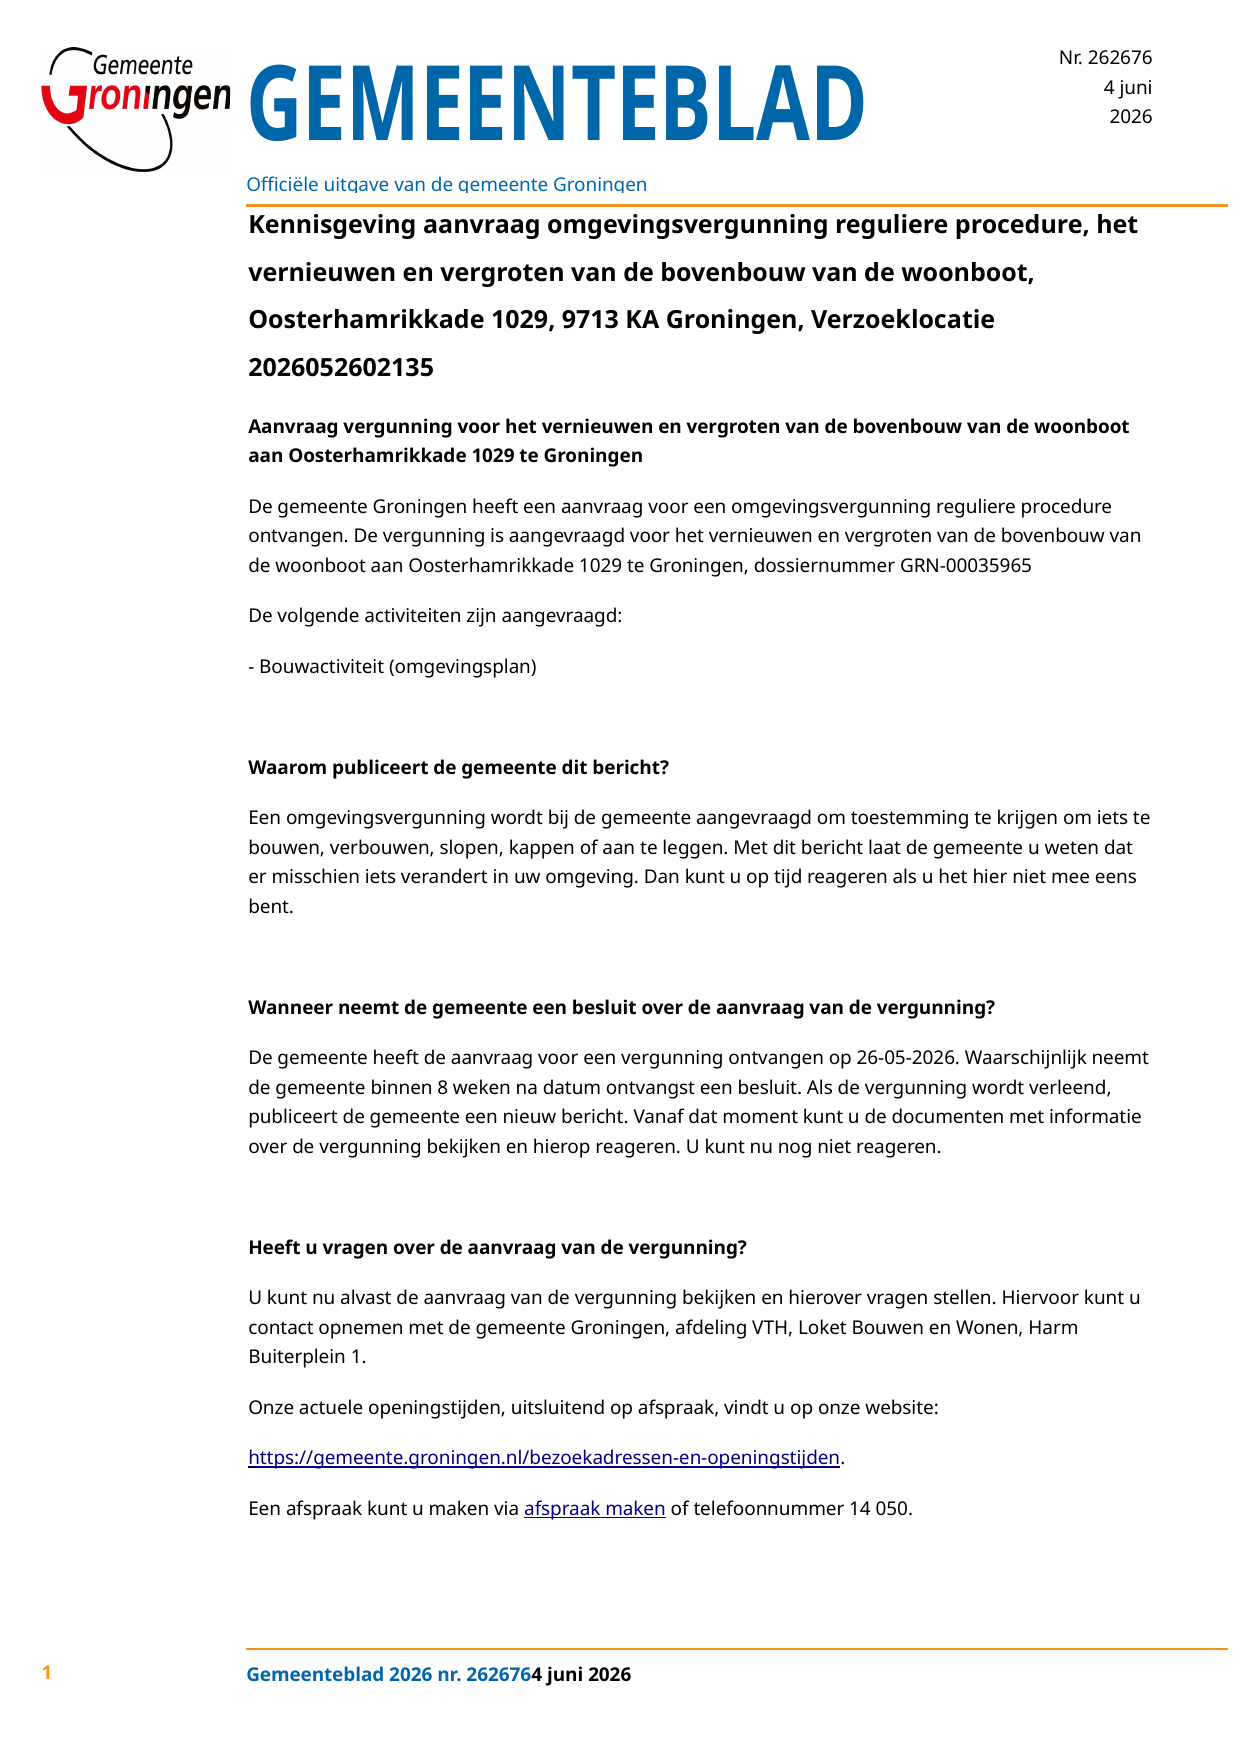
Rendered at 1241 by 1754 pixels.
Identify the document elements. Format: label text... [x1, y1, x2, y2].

text Wanneer neemt de gemeente een besluit over de aanvraag van de vergunning? [248, 994, 1152, 1020]
text De gemeente Groningen heeft een aanvraag voor een omgevingsvergunning reguliere procedure ontvangen. De vergunning is aangevraagd voor het vernieuwen en vergroten van de bovenbouw van de woonboot aan Oosterhamrikkade 1029 te Groningen, dossiernummer GRN-00035965 [248, 493, 1152, 578]
picture [41, 47, 231, 172]
text Waarom publiceert de gemeente dit bericht? [248, 754, 1152, 780]
text Aanvraag vergunning voor het vernieuwen en vergroten van de bovenbouw van de woonboot aan Oosterhamrikkade 1029 te Groningen [248, 413, 1152, 468]
text Kennisgeving aanvraag omgevingsvergunning reguliere procedure, het vernieuwen en vergroten van de bovenbouw van de woonboot, Oosterhamrikkade 1029, 9713 KA Groningen, Verzoeklocatie 2026052602135 [248, 207, 1152, 384]
text Onze actuele openingstijden, uitsluitend op afspraak, vindt u op onze website: [248, 1394, 1152, 1420]
text https://gemeente.groningen.nl/bezoekadressen-en-openingstijden. [248, 1444, 1152, 1470]
text De volgende activiteiten zijn aangevraagd: [248, 603, 1152, 628]
text Een omgevingsvergunning wordt bij de gemeente aangevraagd om toestemming te krijgen om iets te bouwen, verbouwen, slopen, kappen of aan te leggen. Met dit bericht laat de gemeente u weten dat er misschien iets verandert in uw omgeving. Dan kunt u op tijd reageren als u het hier niet mee eens bent. [248, 804, 1152, 919]
text Heeft u vragen over de aanvraag van de vergunning? [248, 1234, 1152, 1260]
text De gemeente heeft de aanvraag voor een vergunning ontvangen op 26-05-2026. Waarschijnlijk neemt de gemeente binnen 8 weken na datum ontvangst een besluit. Als de vergunning wordt verleend, publiceert de gemeente een nieuw bericht. Vanaf dat moment kunt u de documenten met informatie over de vergunning bekijken en hierop reageren. U kunt nu nog niet reageren. [248, 1044, 1152, 1159]
text U kunt nu alvast de aanvraag van de vergunning bekijken en hierover vragen stellen. Hiervoor kunt u contact opnemen met de gemeente Groningen, afdeling VTH, Loket Bouwen en Wonen, Harm Buiterplein 1. [248, 1284, 1152, 1369]
text Een afspraak kunt u maken via afspraak maken of telefoonnummer 14 050. [248, 1495, 1152, 1521]
text - Bouwactiviteit (omgevingsplan) [248, 653, 1152, 679]
